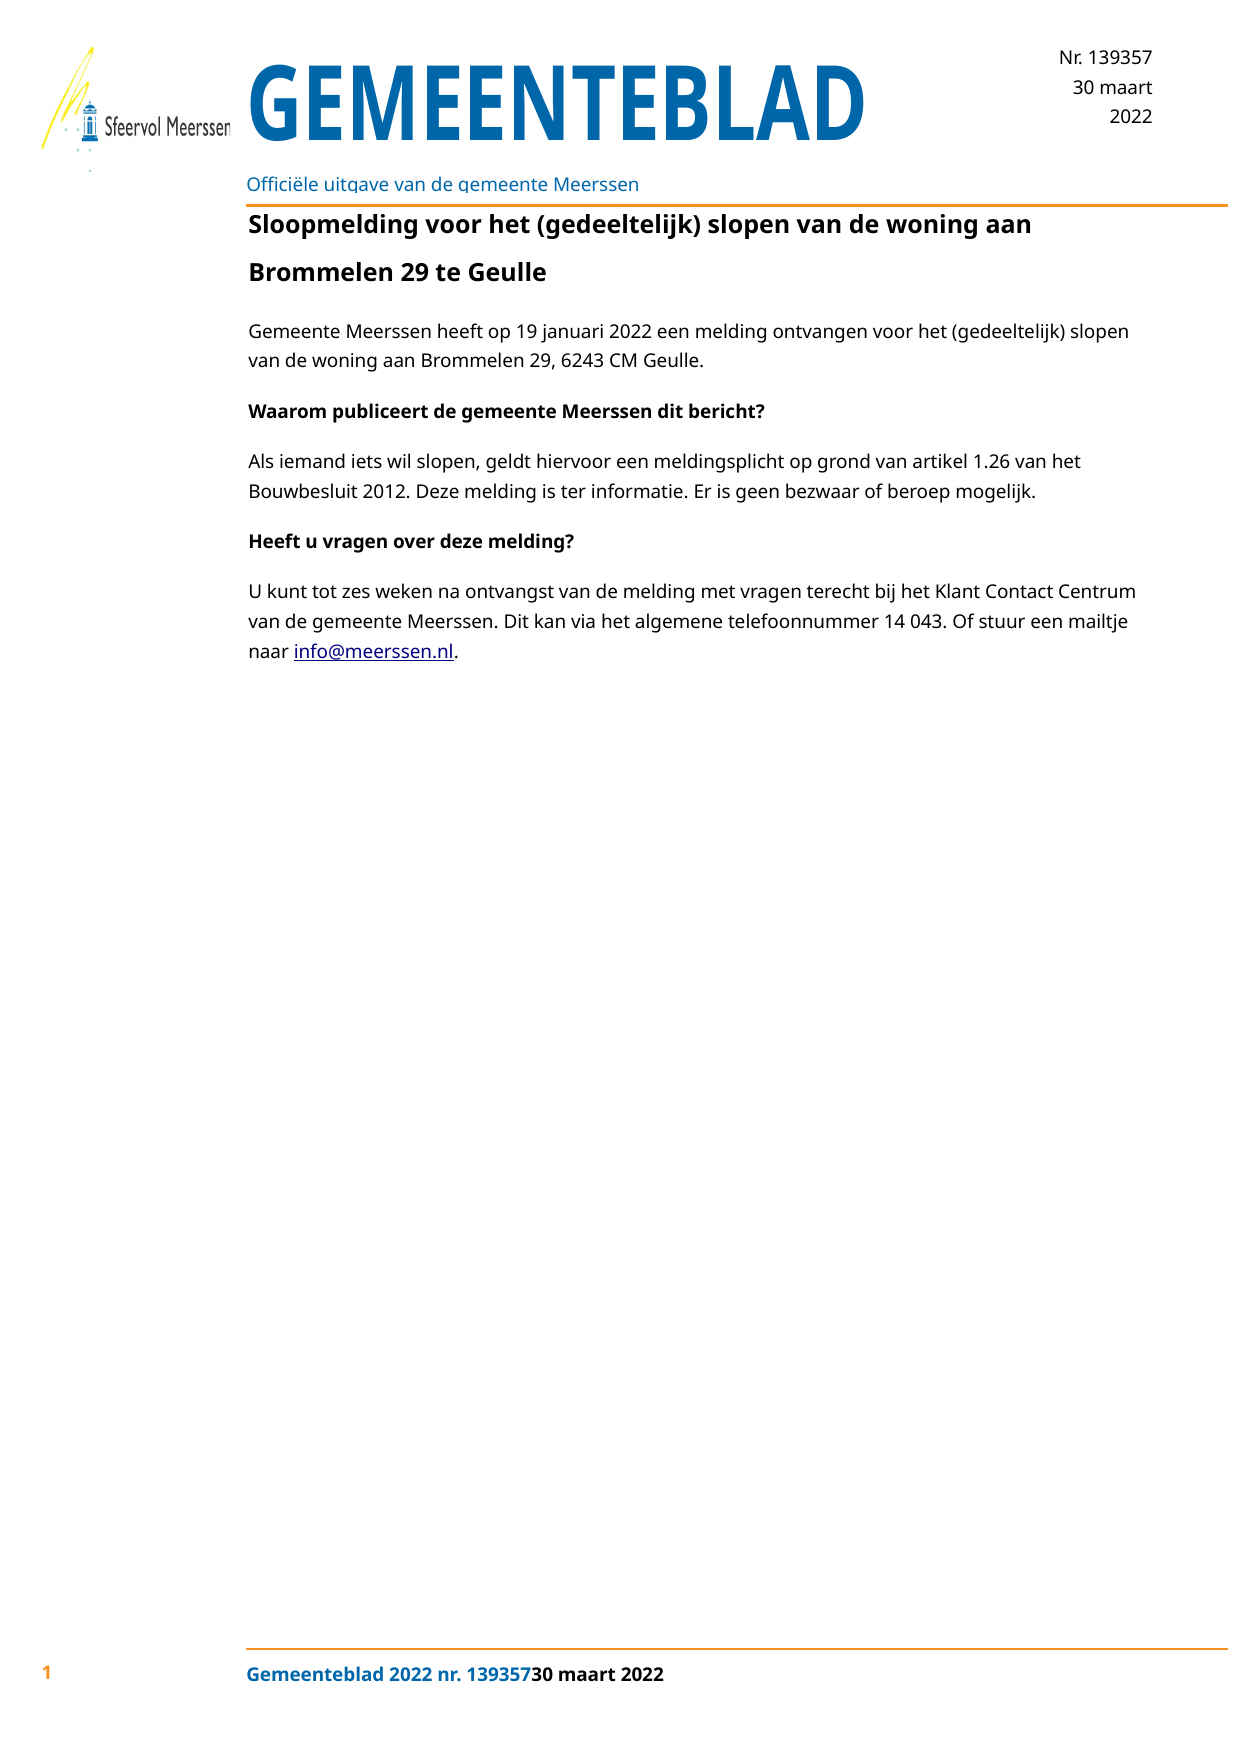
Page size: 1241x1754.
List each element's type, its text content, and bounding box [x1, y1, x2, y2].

text Sloopmelding voor het (gedeeltelijk) slopen van de woning aan Brommelen 29 te Geulle [248, 207, 1152, 288]
text U kunt tot zes weken na ontvangst van de melding met vragen terecht bij het Klant Contact Centrum van de gemeente Meerssen. Dit kan via het algemene telefoonnummer 14 043. Of stuur een mailtje naar info@meerssen.nl. [248, 579, 1152, 664]
text Als iemand iets wil slopen, geldt hiervoor een meldingsplicht op grond van artikel 1.26 van het Bouwbesluit 2012. Deze melding is ter informatie. Er is geen bezwaar of beroep mogelijk. [248, 448, 1152, 504]
text Gemeente Meerssen heeft op 19 januari 2022 een melding ontvangen voor het (gedeeltelijk) slopen van de woning aan Brommelen 29, 6243 CM Geulle. [248, 318, 1152, 373]
picture [41, 47, 231, 172]
text Heeft u vragen over deze melding? [248, 528, 1152, 554]
text Waarom publiceert de gemeente Meerssen dit bericht? [248, 398, 1152, 424]
